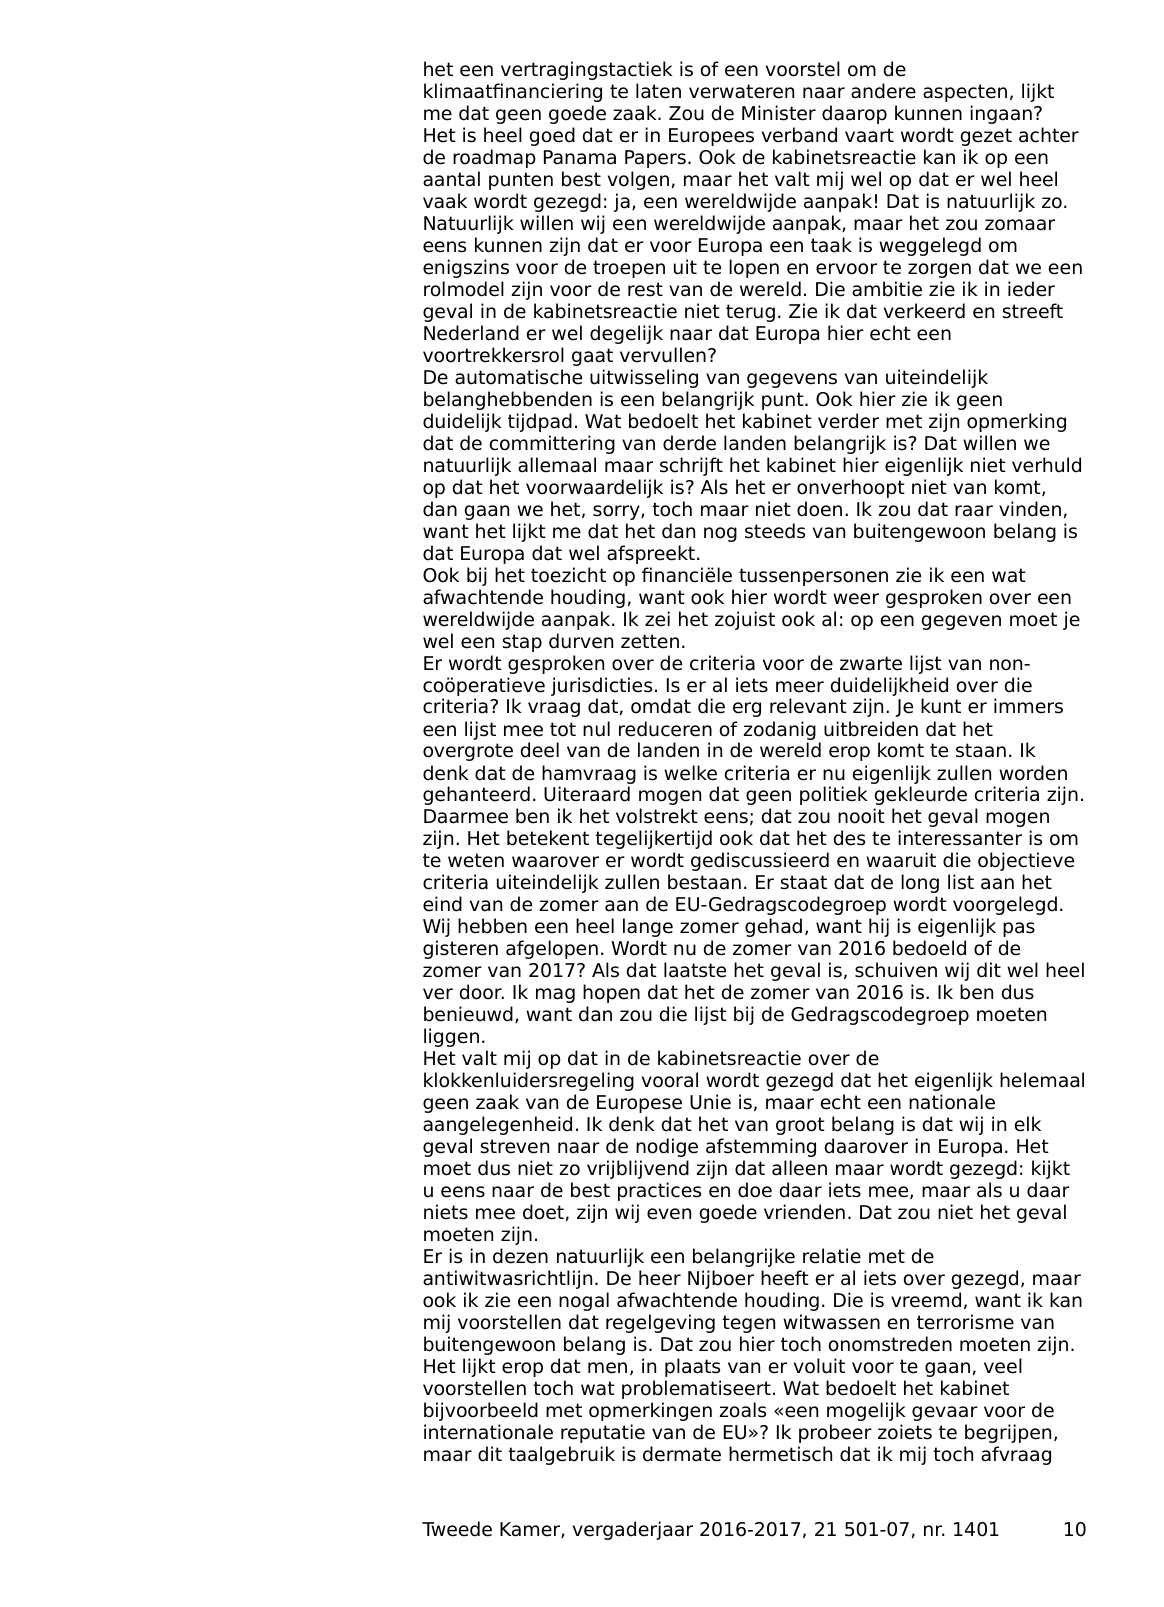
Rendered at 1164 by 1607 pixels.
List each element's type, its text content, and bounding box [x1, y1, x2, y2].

text Het valt mij op dat in de kabinetsreactie over de klokkenluidersregeling vooral wordt gezegd dat het eigenlijk helemaal geen zaak van de Europese Unie is, maar echt een nationale aangelegenheid. Ik denk dat het van groot belang is dat wij in elk geval streven naar de nodige afstemming daarover in Europa. Het moet dus niet zo vrijblijvend zijn dat alleen maar wordt gezegd: kijkt u eens naar de best practices en doe daar iets mee, maar als u daar niets mee doet, zijn wij even goede vrienden. Dat zou niet het geval moeten zijn. [422, 1048, 1087, 1246]
text De automatische uitwisseling van gegevens van uiteindelijk belanghebbenden is een belangrijk punt. Ook hier zie ik geen duidelijk tijdpad. Wat bedoelt het kabinet verder met zijn opmerking dat de committering van derde landen belangrijk is? Dat willen we natuurlijk allemaal maar schrijft het kabinet hier eigenlijk niet verhuld op dat het voorwaardelijk is? Als het er onverhoopt niet van komt, dan gaan we het, sorry, toch maar niet doen. Ik zou dat raar vinden, want het lijkt me dat het dan nog steeds van buitengewoon belang is dat Europa dat wel afspreekt. [422, 367, 1087, 564]
text Ook bij het toezicht op financiële tussenpersonen zie ik een wat afwachtende houding, want ook hier wordt weer gesproken over een wereldwijde aanpak. Ik zei het zojuist ook al: op een gegeven moet je wel een stap durven zetten. [422, 564, 1087, 652]
text het een vertragingstactiek is of een voorstel om de klimaatfinanciering te laten verwateren naar andere aspecten, lijkt me dat geen goede zaak. Zou de Minister daarop kunnen ingaan? [422, 59, 1087, 125]
text Er wordt gesproken over de criteria voor de zwarte lijst van non-coöperatieve jurisdicties. Is er al iets meer duidelijkheid over die criteria? Ik vraag dat, omdat die erg relevant zijn. Je kunt er immers een lijst mee tot nul reduceren of zodanig uitbreiden dat het overgrote deel van de landen in de wereld erop komt te staan. Ik denk dat de hamvraag is welke criteria er nu eigenlijk zullen worden gehanteerd. Uiteraard mogen dat geen politiek gekleurde criteria zijn. Daarmee ben ik het volstrekt eens; dat zou nooit het geval mogen zijn. Het betekent tegelijkertijd ook dat het des te interessanter is om te weten waarover er wordt gediscussieerd en waaruit die objectieve criteria uiteindelijk zullen bestaan. Er staat dat de long list aan het eind van de zomer aan de EU-Gedragscodegroep wordt voorgelegd. Wij hebben een heel lange zomer gehad, want hij is eigenlijk pas gisteren afgelopen. Wordt nu de zomer van 2016 bedoeld of de zomer van 2017? Als dat laatste het geval is, schuiven wij dit wel heel ver door. Ik mag hopen dat het de zomer van 2016 is. Ik ben dus benieuwd, want dan zou die lijst bij de Gedragscodegroep moeten liggen. [422, 652, 1087, 1048]
text Het is heel goed dat er in Europees verband vaart wordt gezet achter de roadmap Panama Papers. Ook de kabinetsreactie kan ik op een aantal punten best volgen, maar het valt mij wel op dat er wel heel vaak wordt gezegd: ja, een wereldwijde aanpak! Dat is natuurlijk zo. Natuurlijk willen wij een wereldwijde aanpak, maar het zou zomaar eens kunnen zijn dat er voor Europa een taak is weggelegd om enigszins voor de troepen uit te lopen en ervoor te zorgen dat we een rolmodel zijn voor de rest van de wereld. Die ambitie zie ik in ieder geval in de kabinetsreactie niet terug. Zie ik dat verkeerd en streeft Nederland er wel degelijk naar dat Europa hier echt een voortrekkersrol gaat vervullen? [422, 125, 1087, 367]
text Er is in dezen natuurlijk een belangrijke relatie met de antiwitwasrichtlijn. De heer Nijboer heeft er al iets over gezegd, maar ook ik zie een nogal afwachtende houding. Die is vreemd, want ik kan mij voorstellen dat regelgeving tegen witwassen en terrorisme van buitengewoon belang is. Dat zou hier toch onomstreden moeten zijn. Het lijkt erop dat men, in plaats van er voluit voor te gaan, veel voorstellen toch wat problematiseert. Wat bedoelt het kabinet bijvoorbeeld met opmerkingen zoals «een mogelijk gevaar voor de internationale reputatie van de EU»? Ik probeer zoiets te begrijpen, maar dit taalgebruik is dermate hermetisch dat ik mij toch afvraag [422, 1246, 1087, 1466]
